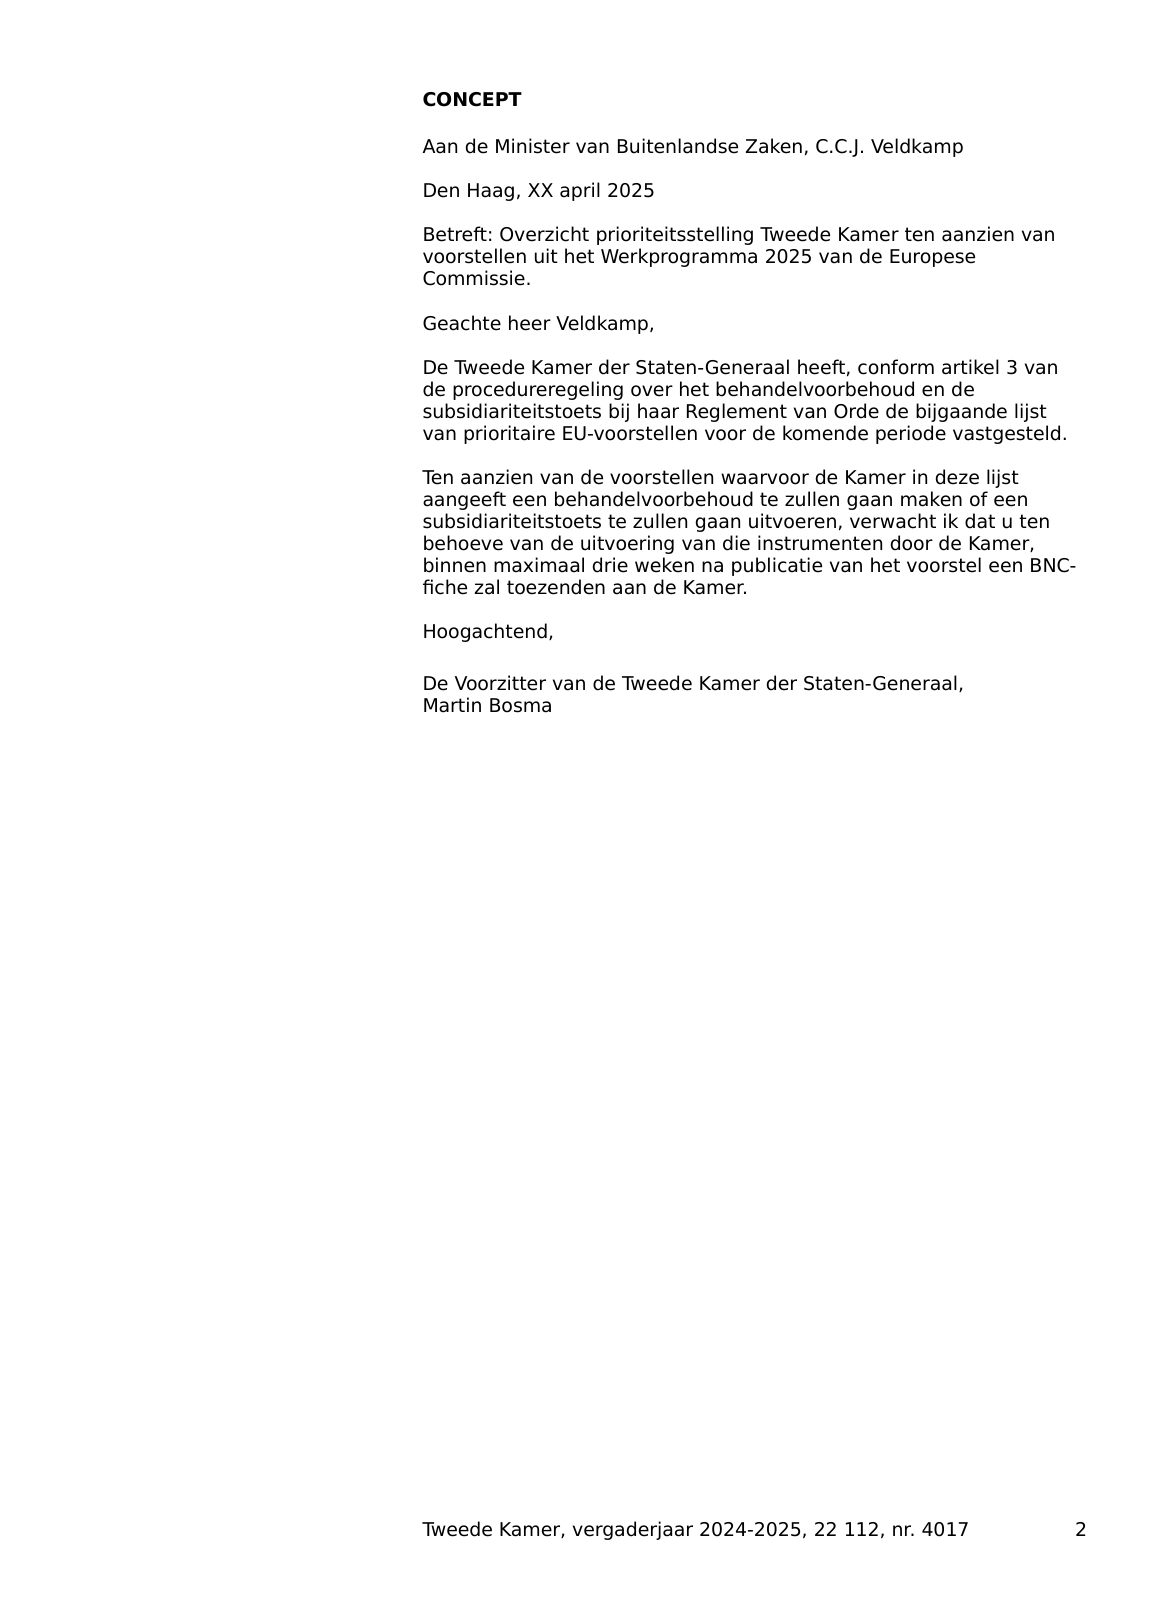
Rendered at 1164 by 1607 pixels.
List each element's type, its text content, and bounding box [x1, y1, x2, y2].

text Ten aanzien van de voorstellen waarvoor de Kamer in deze lijst aangeeft een behandelvoorbehoud te zullen gaan maken of een subsidiariteitstoets te zullen gaan uitvoeren, verwacht ik dat u ten behoeve van de uitvoering van die instrumenten door de Kamer, binnen maximaal drie weken na publicatie van het voorstel een BNC-fiche zal toezenden aan de Kamer. [422, 467, 1087, 599]
text De Tweede Kamer der Staten-Generaal heeft, conform artikel 3 van de procedureregeling over het behandelvoorbehoud en de subsidiariteitstoets bij haar Reglement van Orde de bijgaande lijst van prioritaire EU-voorstellen voor de komende periode vastgesteld. [422, 357, 1087, 444]
subtitle CONCEPT [422, 89, 1087, 111]
text Hoogachtend, [422, 621, 1087, 643]
text Aan de Minister van Buitenlandse Zaken, C.C.J. Veldkamp [422, 136, 1087, 158]
text De Voorzitter van de Tweede Kamer der Staten-Generaal, Martin Bosma [422, 673, 1087, 717]
text Den Haag, XX april 2025 [422, 180, 1087, 202]
text Betreft: Overzicht prioriteitsstelling Tweede Kamer ten aanzien van voorstellen uit het Werkprogramma 2025 van de Europese Commissie. [422, 224, 1087, 290]
text Geachte heer Veldkamp, [422, 312, 1087, 334]
